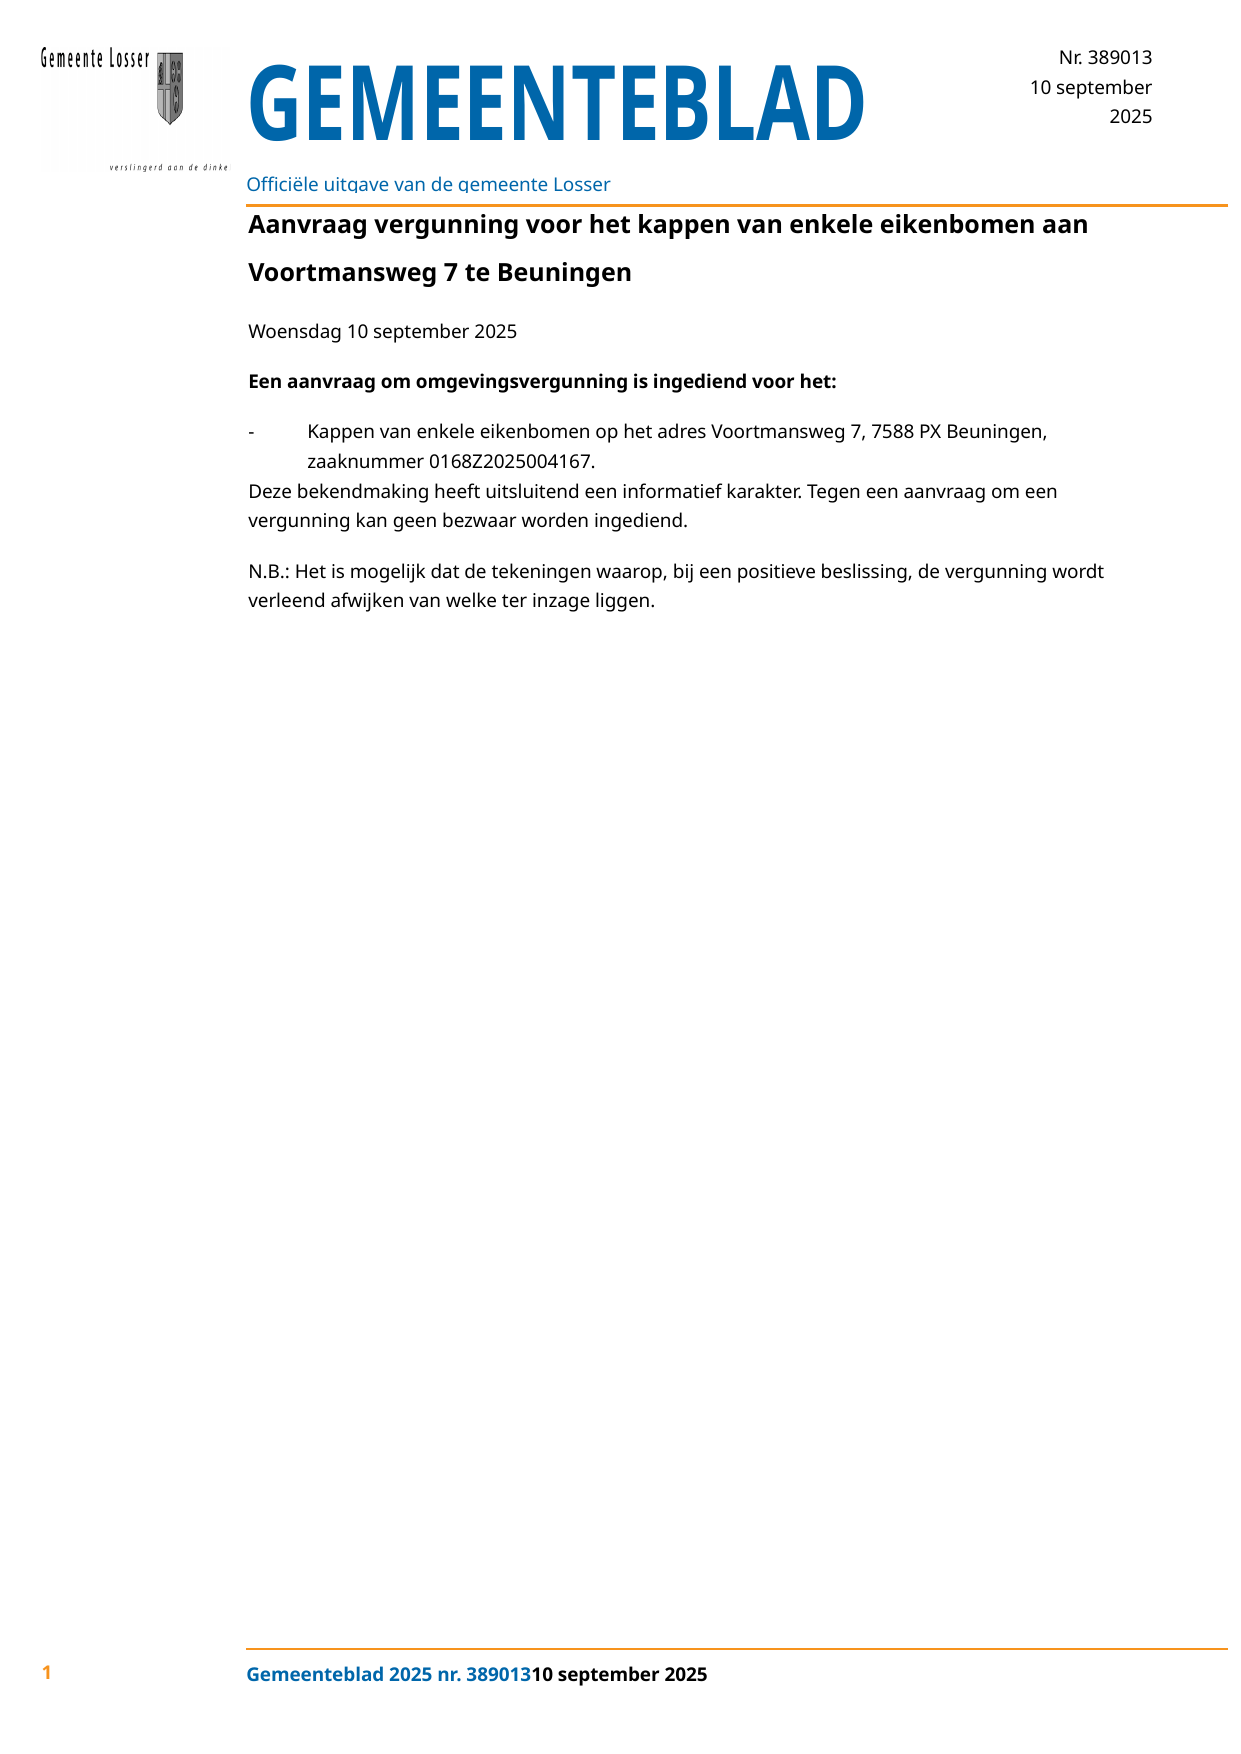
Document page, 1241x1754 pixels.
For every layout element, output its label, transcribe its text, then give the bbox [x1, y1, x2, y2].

list Kappen van enkele eikenbomen op het adres Voortmansweg 7, 7588 PX Beuningen, zaaknummer 0168Z2025004167. [248, 419, 1152, 474]
text Aanvraag vergunning voor het kappen van enkele eikenbomen aan Voortmansweg 7 te Beuningen [248, 207, 1152, 288]
text N.B.: Het is mogelijk dat de tekeningen waarop, bij een positieve beslissing, de vergunning wordt verleend afwijken van welke ter inzage liggen. [248, 558, 1152, 613]
text Deze bekendmaking heeft uitsluitend een informatief karakter. Tegen een aanvraag om een vergunning kan geen bezwaar worden ingediend. [248, 478, 1152, 533]
picture [41, 47, 231, 172]
text Woensdag 10 september 2025 [248, 318, 1152, 344]
text Een aanvraag om omgevingsvergunning is ingediend voor het: [248, 368, 1152, 394]
